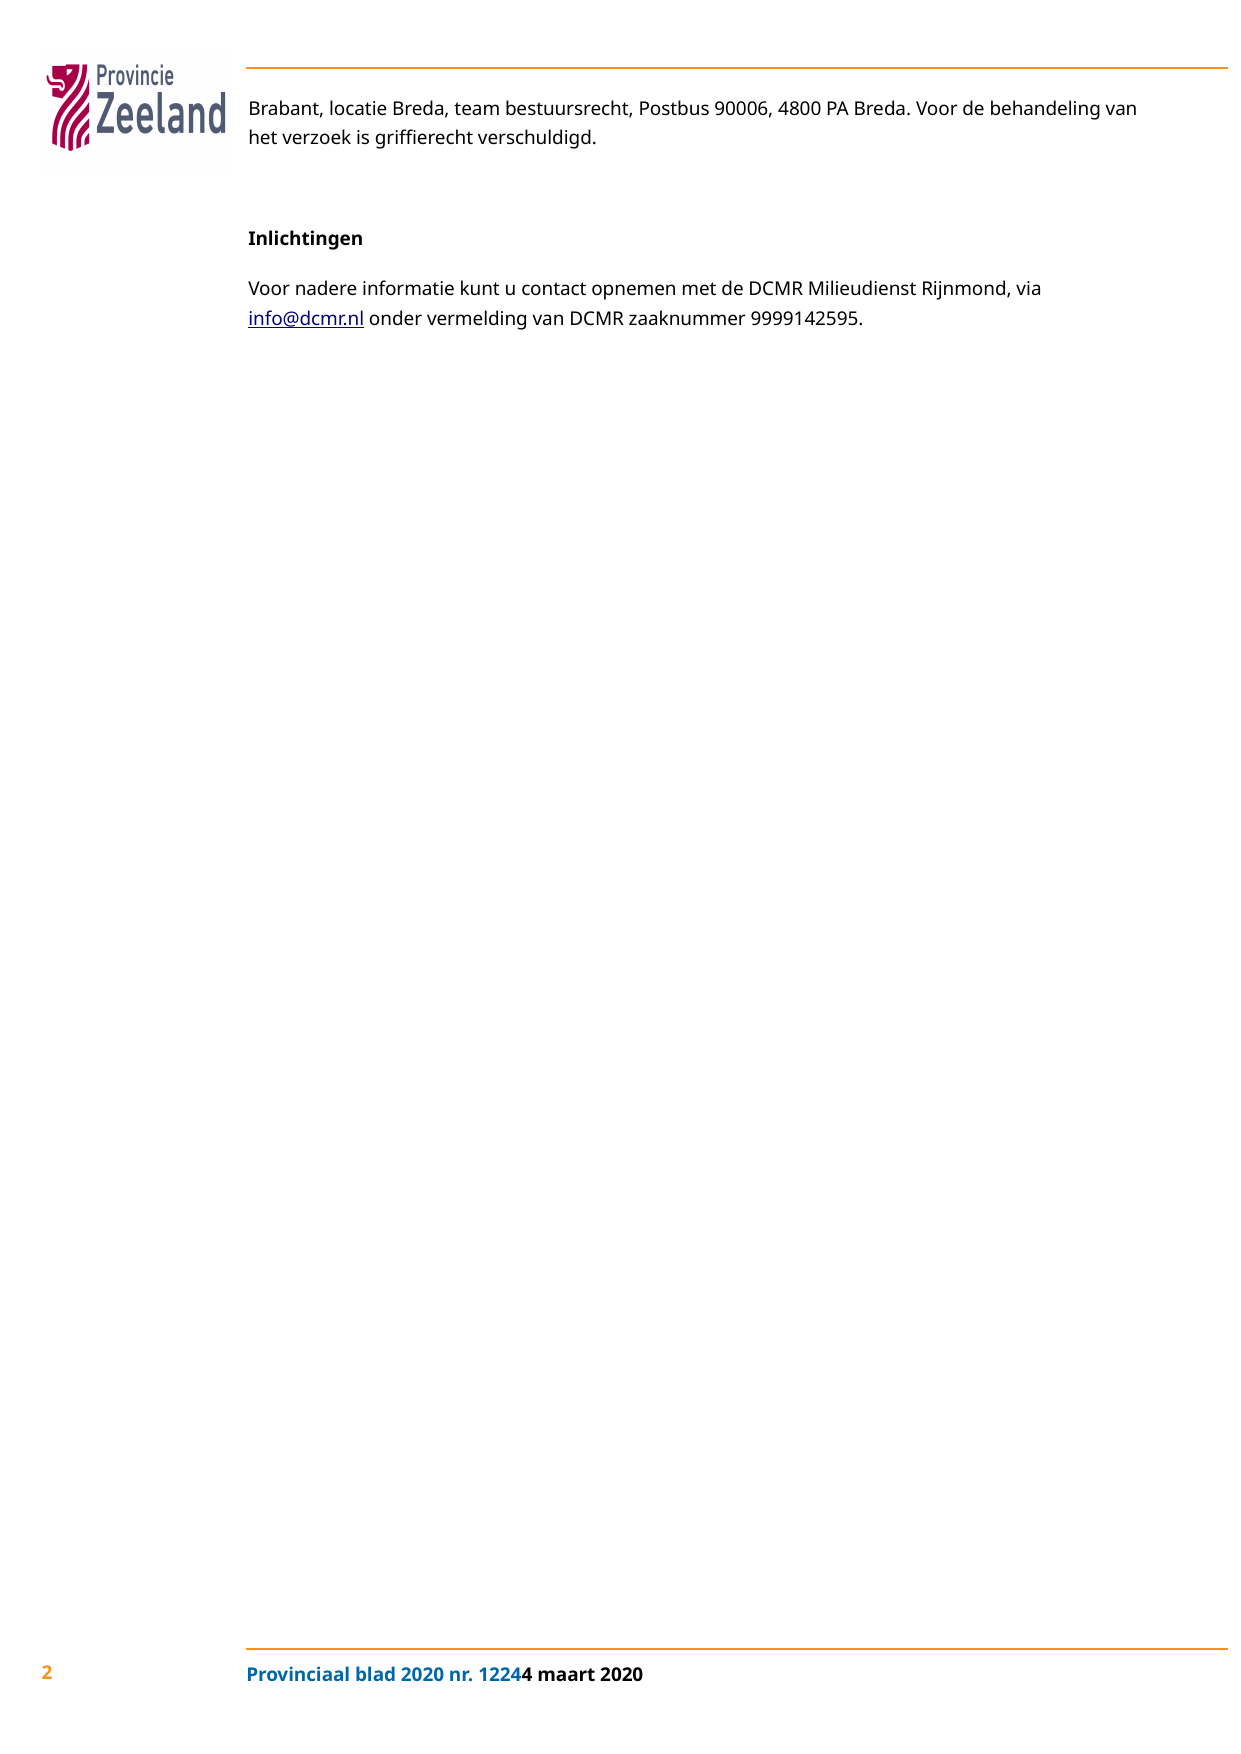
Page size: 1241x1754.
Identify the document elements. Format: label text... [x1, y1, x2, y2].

text Inlichtingen [248, 225, 1152, 251]
picture [41, 47, 231, 172]
text Voor nadere informatie kunt u contact opnemen met de DCMR Milieudienst Rijnmond, via info@dcmr.nl onder vermelding van DCMR zaaknummer 9999142595. [248, 276, 1152, 331]
text Brabant, locatie Breda, team bestuursrecht, Postbus 90006, 4800 PA Breda. Voor de behandeling van het verzoek is griffierecht verschuldigd. [248, 95, 1152, 150]
